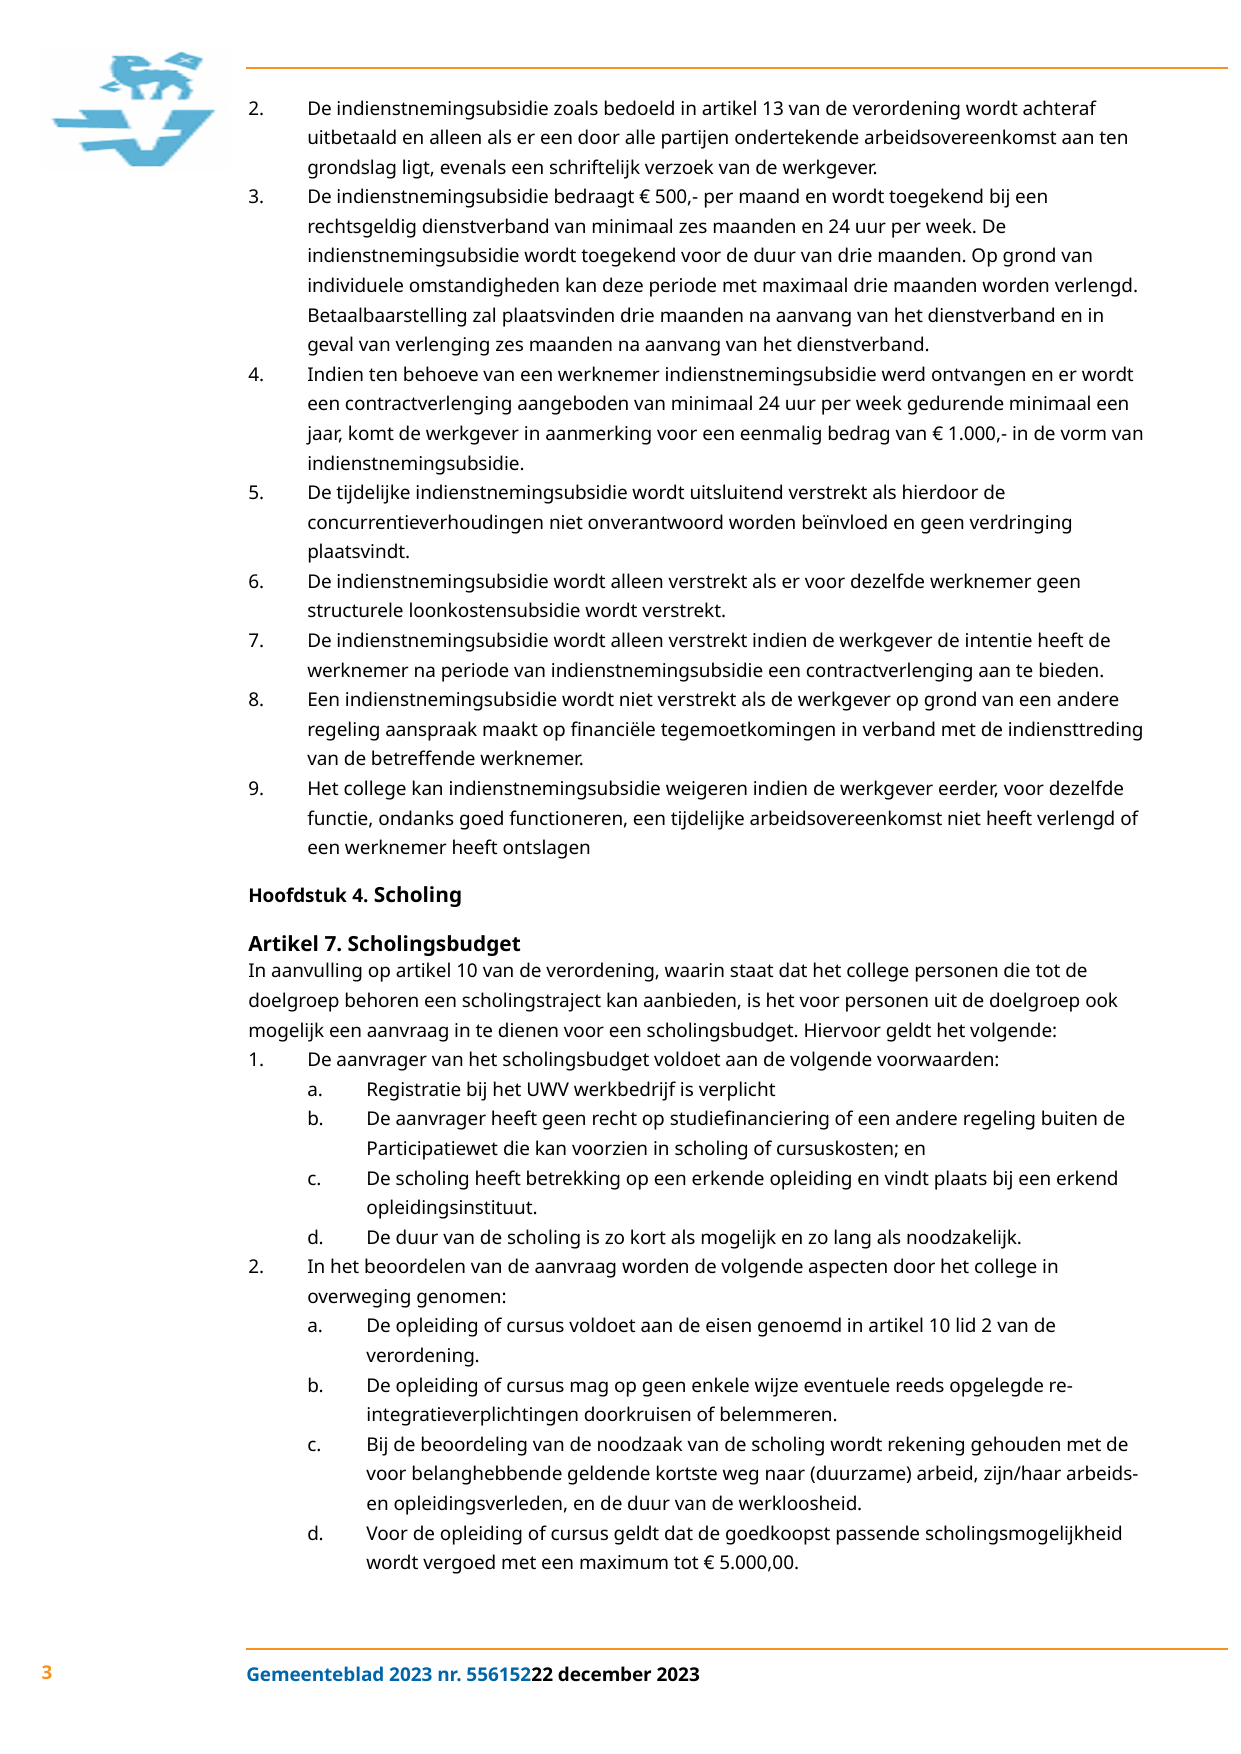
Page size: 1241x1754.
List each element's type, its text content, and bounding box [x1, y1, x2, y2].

list De indienstnemingsubsidie bedraagt € 500,- per maand en wordt toegekend bij een rechtsgeldig dienstverband van minimaal zes maanden en 24 uur per week. De indienstnemingsubsidie wordt toegekend voor de duur van drie maanden. Op grond van individuele omstandigheden kan deze periode met maximaal drie maanden worden verlengd. Betaalbaarstelling zal plaatsvinden drie maanden na aanvang van het dienstverband en in geval van verlenging zes maanden na aanvang van het dienstverband. [248, 183, 1152, 357]
list De scholing heeft betrekking op een erkende opleiding en vindt plaats bij een erkend opleidingsinstituut. [307, 1165, 1152, 1220]
list Een indienstnemingsubsidie wordt niet verstrekt als de werkgever op grond van een andere regeling aanspraak maakt op financiële tegemoetkomingen in verband met de indiensttreding van de betreffende werknemer. [248, 686, 1152, 771]
list De indienstnemingsubsidie zoals bedoeld in artikel 13 van de verordening wordt achteraf uitbetaald en alleen als er een door alle partijen ondertekende arbeidsovereenkomst aan ten grondslag ligt, evenals een schriftelijk verzoek van de werkgever. [248, 95, 1152, 180]
list De indienstnemingsubsidie wordt alleen verstrekt indien de werkgever de intentie heeft de werknemer na periode van indienstnemingsubsidie een contractverlenging aan te bieden. [248, 627, 1152, 683]
list In het beoordelen van de aanvraag worden de volgende aspecten door het college in overweging genomen: [248, 1253, 1152, 1309]
list De opleiding of cursus voldoet aan de eisen genoemd in artikel 10 lid 2 van de verordening. [307, 1313, 1152, 1368]
list De indienstnemingsubsidie wordt alleen verstrekt als er voor dezelfde werknemer geen structurele loonkostensubsidie wordt verstrekt. [248, 568, 1152, 623]
list De aanvrager heeft geen recht op studiefinanciering of een andere regeling buiten de Participatiewet die kan voorzien in scholing of cursuskosten; en [307, 1106, 1152, 1161]
list De opleiding of cursus mag op geen enkele wijze eventuele reeds opgelegde re-integratieverplichtingen doorkruisen of belemmeren. [307, 1372, 1152, 1427]
list Indien ten behoeve van een werknemer indienstnemingsubsidie werd ontvangen en er wordt een contractverlenging aangeboden van minimaal 24 uur per week gedurende minimaal een jaar, komt de werkgever in aanmerking voor een eenmalig bedrag van € 1.000,- in de vorm van indienstnemingsubsidie. [248, 361, 1152, 476]
list Voor de opleiding of cursus geldt dat de goedkoopst passende scholingsmogelijkheid wordt vergoed met een maximum tot € 5.000,00. [307, 1520, 1152, 1575]
text In aanvulling op artikel 10 van de verordening, waarin staat dat het college personen die tot de doelgroep behoren een scholingstraject kan aanbieden, is het voor personen uit de doelgroep ook mogelijk een aanvraag in te dienen voor een scholingsbudget. Hiervoor geldt het volgende: [248, 958, 1152, 1043]
text Hoofdstuk 4. Scholing [248, 880, 1152, 908]
list De tijdelijke indienstnemingsubsidie wordt uitsluitend verstrekt als hierdoor de concurrentieverhoudingen niet onverantwoord worden beïnvloed en geen verdringing plaatsvindt. [248, 479, 1152, 564]
picture [41, 47, 231, 172]
list Bij de beoordeling van de noodzaak van de scholing wordt rekening gehouden met de voor belanghebbende geldende kortste weg naar (duurzame) arbeid, zijn/haar arbeids- en opleidingsverleden, en de duur van de werkloosheid. [307, 1431, 1152, 1516]
list De aanvrager van het scholingsbudget voldoet aan de volgende voorwaarden: [248, 1046, 1152, 1072]
text Artikel 7. Scholingsbudget [248, 929, 1152, 958]
list Het college kan indienstnemingsubsidie weigeren indien de werkgever eerder, voor dezelfde functie, ondanks goed functioneren, een tijdelijke arbeidsovereenkomst niet heeft verlengd of een werknemer heeft ontslagen [248, 775, 1152, 860]
list Registratie bij het UWV werkbedrijf is verplicht [307, 1076, 1152, 1102]
list De duur van de scholing is zo kort als mogelijk en zo lang als noodzakelijk. [307, 1224, 1152, 1250]
